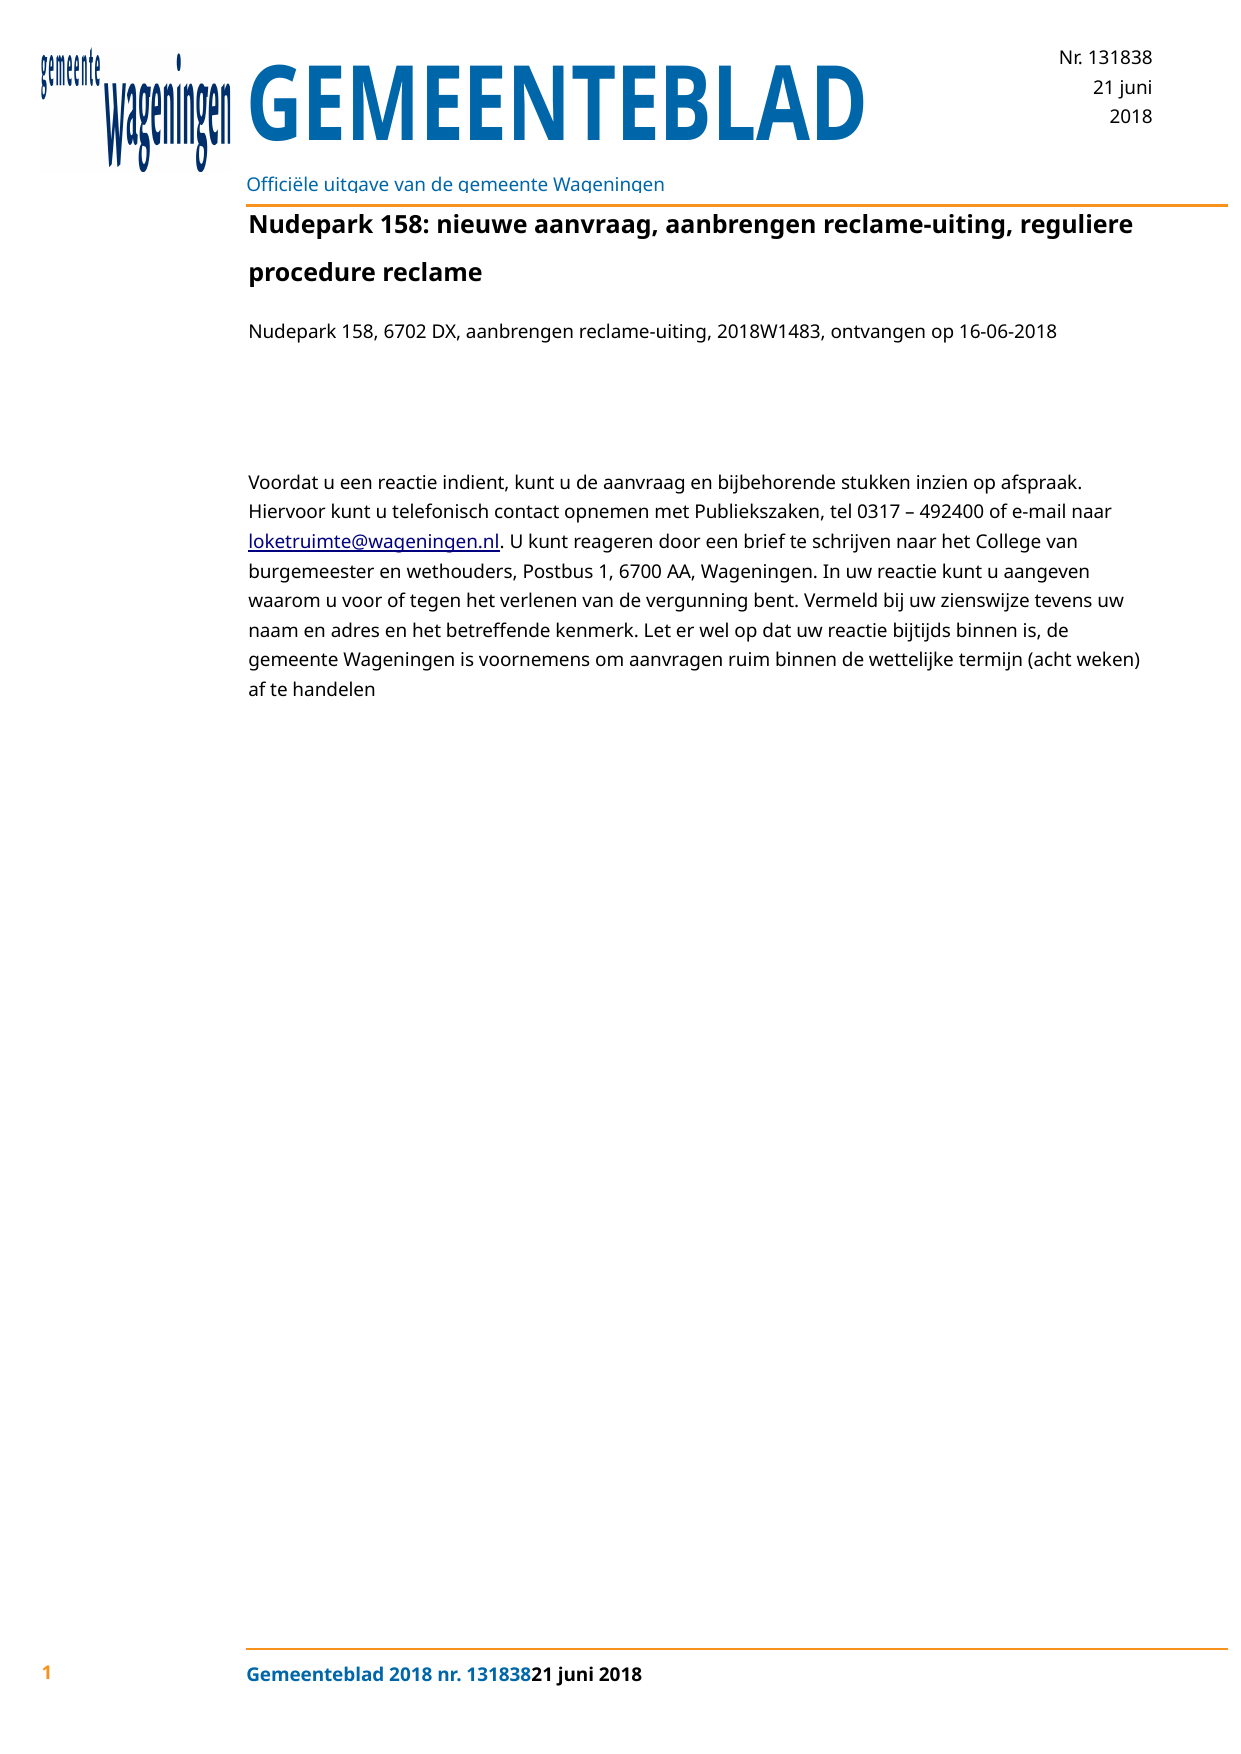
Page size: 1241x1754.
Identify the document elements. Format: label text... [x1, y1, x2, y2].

text Nudepark 158: nieuwe aanvraag, aanbrengen reclame-uiting, reguliere procedure reclame [248, 207, 1152, 288]
text Nudepark 158, 6702 DX, aanbrengen reclame-uiting, 2018W1483, ontvangen op 16-06-2018 [248, 318, 1152, 344]
text Voordat u een reactie indient, kunt u de aanvraag en bijbehorende stukken inzien op afspraak. Hiervoor kunt u telefonisch contact opnemen met Publiekszaken, tel 0317 – 492400 of e-mail naar loketruimte@wageningen.nl. U kunt reageren door een brief te schrijven naar het College van burgemeester en wethouders, Postbus 1, 6700 AA, Wageningen. In uw reactie kunt u aangeven waarom u voor of tegen het verlenen van de vergunning bent. Vermeld bij uw zienswijze tevens uw naam en adres en het betreffende kenmerk. Let er wel op dat uw reactie bijtijds binnen is, de gemeente Wageningen is voornemens om aanvragen ruim binnen de wettelijke termijn (acht weken) af te handelen [248, 469, 1152, 702]
picture [41, 47, 231, 172]
